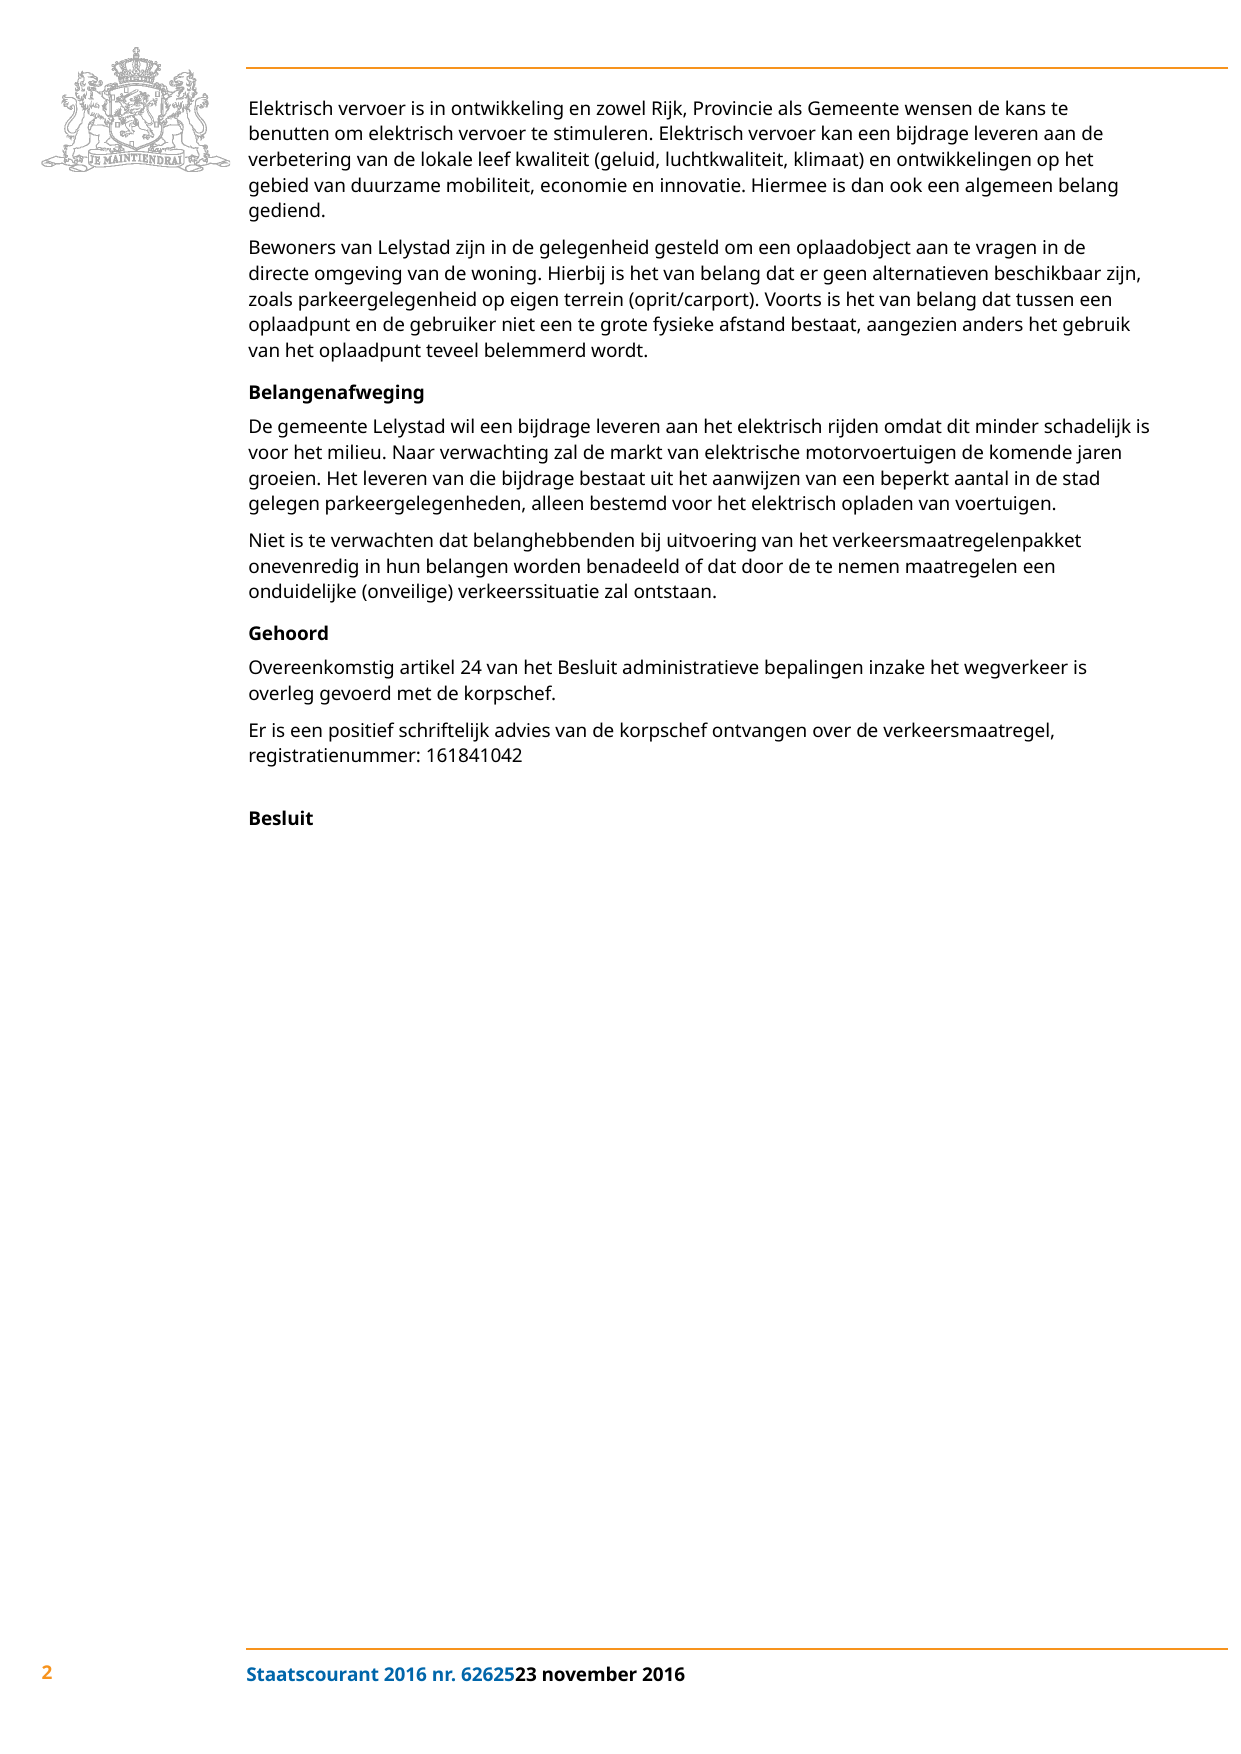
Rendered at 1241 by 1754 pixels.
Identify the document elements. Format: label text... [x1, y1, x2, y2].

text Gehoord [248, 620, 1152, 646]
picture [41, 47, 231, 172]
text Besluit [248, 805, 1152, 831]
text Elektrisch vervoer is in ontwikkeling en zowel Rijk, Provincie als Gemeente wensen de kans te benutten om elektrisch vervoer te stimuleren. Elektrisch vervoer kan een bijdrage leveren aan de verbetering van de lokale leef kwaliteit (geluid, luchtkwaliteit, klimaat) en ontwikkelingen op het gebied van duurzame mobiliteit, economie en innovatie. Hiermee is dan ook een algemeen belang gediend. [248, 95, 1152, 223]
text Bewoners van Lelystad zijn in de gelegenheid gesteld om een oplaadobject aan te vragen in de directe omgeving van de woning. Hierbij is het van belang dat er geen alternatieven beschikbaar zijn, zoals parkeergelegenheid op eigen terrein (oprit/carport). Voorts is het van belang dat tussen een oplaadpunt en de gebruiker niet een te grote fysieke afstand bestaat, aangezien anders het gebruik van het oplaadpunt teveel belemmerd wordt. [248, 234, 1152, 363]
text Er is een positief schriftelijk advies van de korpschef ontvangen over de verkeersmaatregel, registratienummer: 161841042 [248, 717, 1152, 768]
text De gemeente Lelystad wil een bijdrage leveren aan het elektrisch rijden omdat dit minder schadelijk is voor het milieu. Naar verwachting zal de markt van elektrische motorvoertuigen de komende jaren groeien. Het leveren van die bijdrage bestaat uit het aanwijzen van een beperkt aantal in de stad gelegen parkeergelegenheden, alleen bestemd voor het elektrisch opladen van voertuigen. [248, 413, 1152, 516]
text Niet is te verwachten dat belanghebbenden bij uitvoering van het verkeersmaatregelenpakket onevenredig in hun belangen worden benadeeld of dat door de te nemen maatregelen een onduidelijke (onveilige) verkeerssituatie zal ontstaan. [248, 527, 1152, 604]
text Belangenafweging [248, 379, 1152, 405]
text Overeenkomstig artikel 24 van het Besluit administratieve bepalingen inzake het wegverkeer is overleg gevoerd met de korpschef. [248, 654, 1152, 706]
